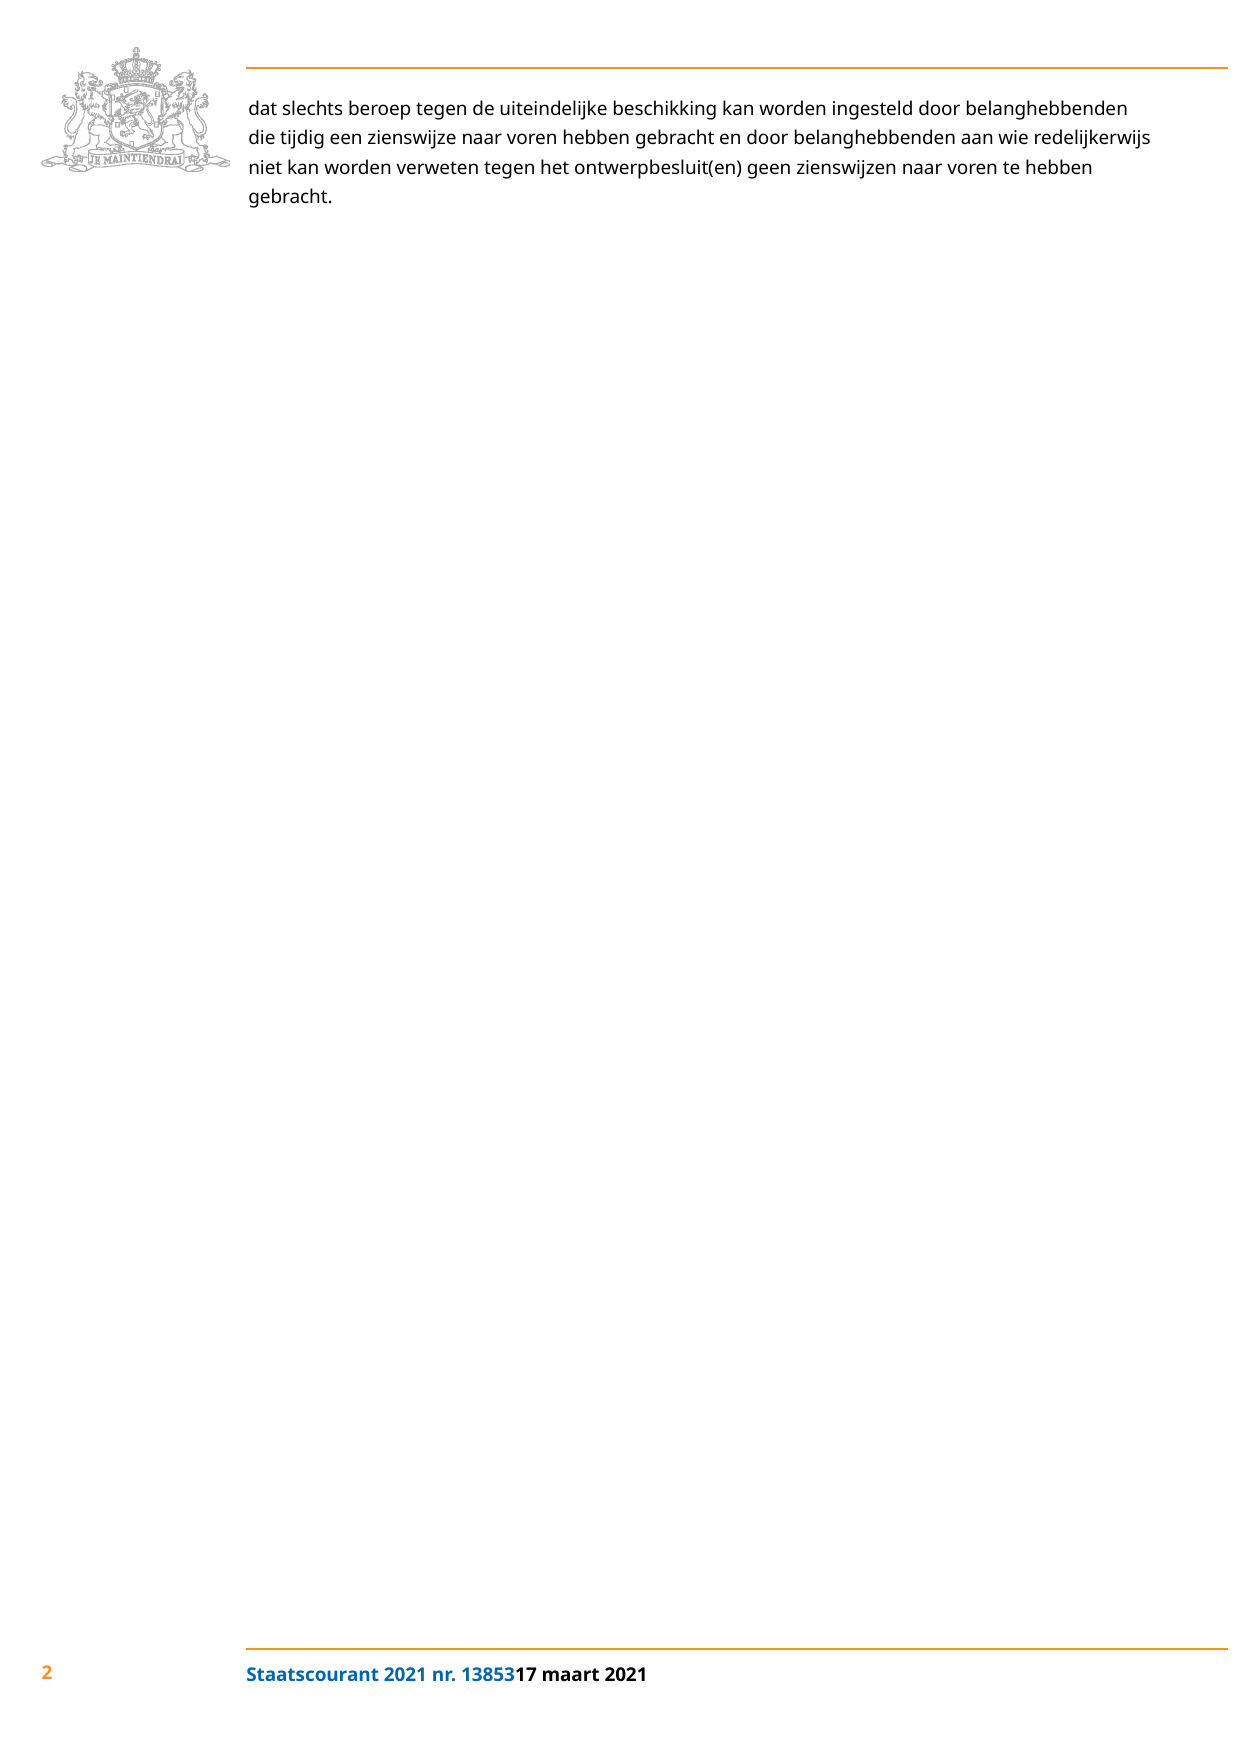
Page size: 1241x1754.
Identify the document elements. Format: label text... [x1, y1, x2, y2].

picture [41, 47, 231, 172]
text dat slechts beroep tegen de uiteindelijke beschikking kan worden ingesteld door belanghebbenden die tijdig een zienswijze naar voren hebben gebracht en door belanghebbenden aan wie redelijkerwijs niet kan worden verweten tegen het ontwerpbesluit(en) geen zienswijzen naar voren te hebben gebracht. [248, 95, 1152, 209]
